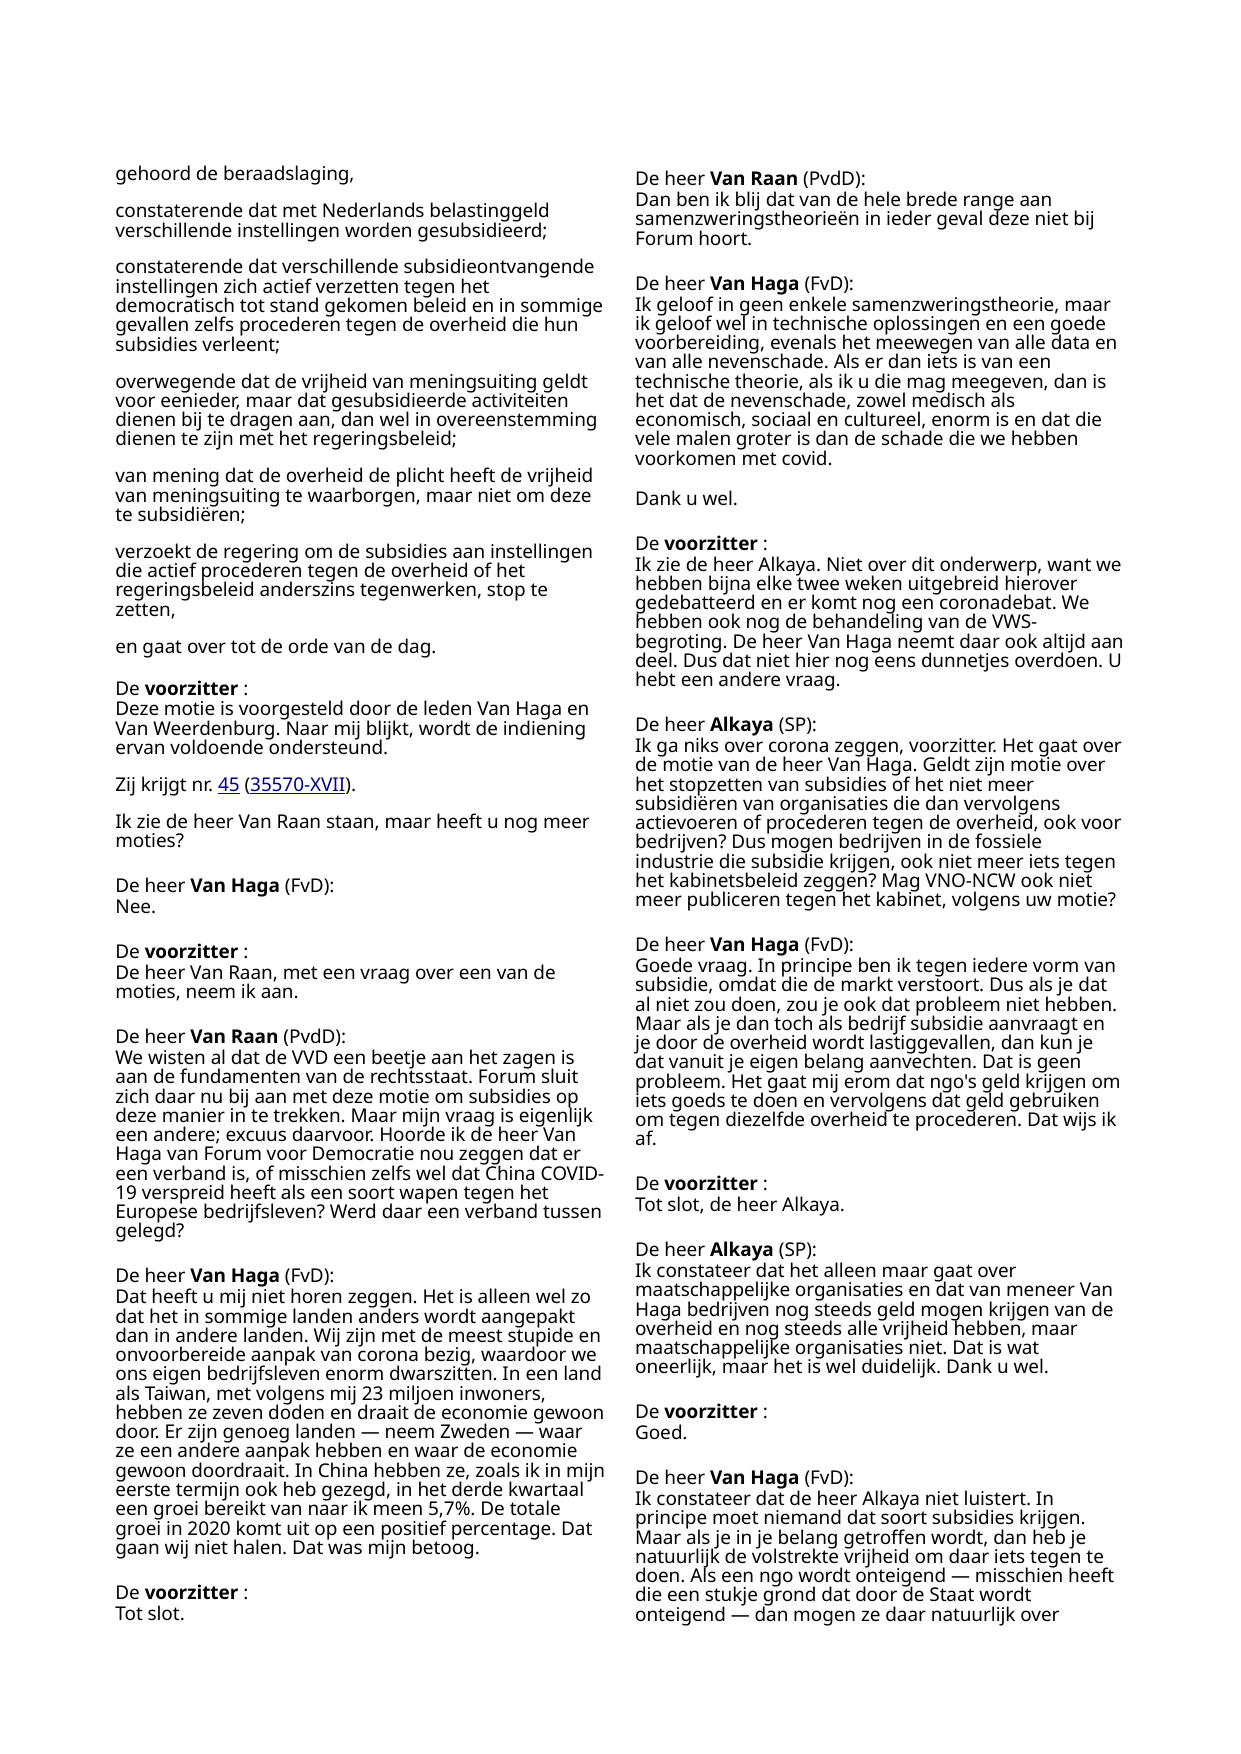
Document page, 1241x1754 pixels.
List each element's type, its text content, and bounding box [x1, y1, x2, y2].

text Zij krijgt nr. 45 (35570-XVII). [115, 776, 605, 795]
text Dat heeft u mij niet horen zeggen. Het is alleen wel zo dat het in sommige landen anders wordt aangepakt dan in andere landen. Wij zijn met de meest stupide en onvoorbereide aanpak van corona bezig, waardoor we ons eigen bedrijfsleven enorm dwarszitten. In een land als Taiwan, met volgens mij 23 miljoen inwoners, hebben ze zeven doden en draait de economie gewoon door. Er zijn genoeg landen — neem Zweden — waar ze een andere aanpak hebben en waar de economie gewoon doordraait. In China hebben ze, zoals ik in mijn eerste termijn ook heb gezegd, in het derde kwartaal een groei bereikt van naar ik meen 5,7%. De totale groei in 2020 komt uit op een positief percentage. Dat gaan wij niet halen. Dat was mijn betoog. [115, 1288, 605, 1558]
text De heer Van Haga (FvD): [115, 872, 605, 898]
text Ik geloof in geen enkele samenzweringstheorie, maar ik geloof wel in technische oplossingen en een goede voorbereiding, evenals het meewegen van alle data en van alle nevenschade. Als er dan iets is van een technische theorie, als ik u die mag meegeven, dan is het dat de nevenschade, zowel medisch als economisch, sociaal en cultureel, enorm is en dat die vele malen groter is dan de schade die we hebben voorkomen met covid. [635, 296, 1125, 469]
text Tot slot, de heer Alkaya. [635, 1196, 1125, 1216]
text Nee. [115, 898, 605, 917]
text De heer Van Raan (PvdD): [635, 165, 1125, 191]
text We wisten al dat de VVD een beetje aan het zagen is aan de fundamenten van de rechtsstaat. Forum sluit zich daar nu bij aan met deze motie om subsidies op deze manier in te trekken. Maar mijn vraag is eigenlijk een andere; excuus daarvoor. Hoorde ik de heer Van Haga van Forum voor Democratie nou zeggen dat er een verband is, of misschien zelfs wel dat China COVID-19 verspreid heeft als een soort wapen tegen het Europese bedrijfsleven? Werd daar een verband tussen gelegd? [115, 1049, 605, 1242]
text Ik constateer dat het alleen maar gaat over maatschappelijke organisaties en dat van meneer Van Haga bedrijven nog steeds geld mogen krijgen van de overheid en nog steeds alle vrijheid hebben, maar maatschappelijke organisaties niet. Dat is wat oneerlijk, maar het is wel duidelijk. Dank u wel. [635, 1262, 1125, 1378]
text Ik ga niks over corona zeggen, voorzitter. Het gaat over de motie van de heer Van Haga. Geldt zijn motie over het stopzetten van subsidies of het niet meer subsidiëren van organisaties die dan vervolgens actievoeren of procederen tegen de overheid, ook voor bedrijven? Dus mogen bedrijven in de fossiele industrie die subsidie krijgen, ook niet meer iets tegen het kabinetsbeleid zeggen? Mag VNO-NCW ook niet meer publiceren tegen het kabinet, volgens uw motie? [635, 737, 1125, 910]
text Deze motie is voorgesteld door de leden Van Haga en Van Weerdenburg. Naar mij blijkt, wordt de indiening ervan voldoende ondersteund. [115, 700, 605, 758]
text Ik zie de heer Alkaya. Niet over dit onderwerp, want we hebben bijna elke twee weken uitgebreid hierover gedebatteerd en er komt nog een coronadebat. We hebben ook nog de behandeling van de VWS-begroting. De heer Van Haga neemt daar ook altijd aan deel. Dus dat niet hier nog eens dunnetjes overdoen. U hebt een andere vraag. [635, 556, 1125, 690]
text De heer Van Raan, met een vraag over een van de moties, neem ik aan. [115, 964, 605, 1002]
text De heer Alkaya (SP): [635, 711, 1125, 737]
text De heer Van Haga (FvD): [635, 931, 1125, 957]
text Goed. [635, 1424, 1125, 1443]
text De voorzitter : [115, 938, 605, 964]
text De heer Van Haga (FvD): [635, 1464, 1125, 1490]
text overwegende dat de vrijheid van meningsuiting geldt voor eenieder, maar dat gesubsidieerde activiteiten dienen bij te dragen aan, dan wel in overeenstemming dienen te zijn met het regeringsbeleid; [115, 373, 605, 450]
text De heer Alkaya (SP): [635, 1236, 1125, 1262]
text De heer Van Raan (PvdD): [115, 1023, 605, 1049]
text De voorzitter : [635, 1171, 1125, 1196]
text Dank u wel. [635, 490, 1125, 509]
text Goede vraag. In principe ben ik tegen iedere vorm van subsidie, omdat die de markt verstoort. Dus als je dat al niet zou doen, zou je ook dat probleem niet hebben. Maar als je dan toch als bedrijf subsidie aanvraagt en je door de overheid wordt lastiggevallen, dan kun je dat vanuit je eigen belang aanvechten. Dat is geen probleem. Het gaat mij erom dat ngo's geld krijgen om iets goeds te doen en vervolgens dat geld gebruiken om tegen diezelfde overheid te procederen. Dat wijs ik af. [635, 957, 1125, 1150]
text en gaat over tot de orde van de dag. [115, 638, 605, 657]
text Tot slot. [115, 1605, 605, 1624]
text constaterende dat met Nederlands belastinggeld verschillende instellingen worden gesubsidieerd; [115, 202, 605, 241]
text verzoekt de regering om de subsidies aan instellingen die actief procederen tegen de overheid of het regeringsbeleid anderszins tegenwerken, stop te zetten, [115, 543, 605, 620]
text De heer Van Haga (FvD): [115, 1263, 605, 1288]
text De voorzitter : [115, 1579, 605, 1605]
text De voorzitter : [635, 530, 1125, 556]
text De heer Van Haga (FvD): [635, 270, 1125, 296]
text De voorzitter : [115, 675, 605, 700]
text Dan ben ik blij dat van de hele brede range aan samenzweringstheorieën in ieder geval deze niet bij Forum hoort. [635, 191, 1125, 249]
text gehoord de beraadslaging, [115, 165, 605, 184]
text De voorzitter : [635, 1398, 1125, 1424]
text Ik zie de heer Van Raan staan, maar heeft u nog meer moties? [115, 813, 605, 852]
text constaterende dat verschillende subsidieontvangende instellingen zich actief verzetten tegen het democratisch tot stand gekomen beleid en in sommige gevallen zelfs procederen tegen de overheid die hun subsidies verleent; [115, 258, 605, 355]
text van mening dat de overheid de plicht heeft de vrijheid van meningsuiting te waarborgen, maar niet om deze te subsidiëren; [115, 467, 605, 525]
text Ik constateer dat de heer Alkaya niet luistert. In principe moet niemand dat soort subsidies krijgen. Maar als je in je belang getroffen wordt, dan heb je natuurlijk de volstrekte vrijheid om daar iets tegen te doen. Als een ngo wordt onteigend — misschien heeft die een stukje grond dat door de Staat wordt onteigend — dan mogen ze daar natuurlijk over [635, 1490, 1125, 1625]
